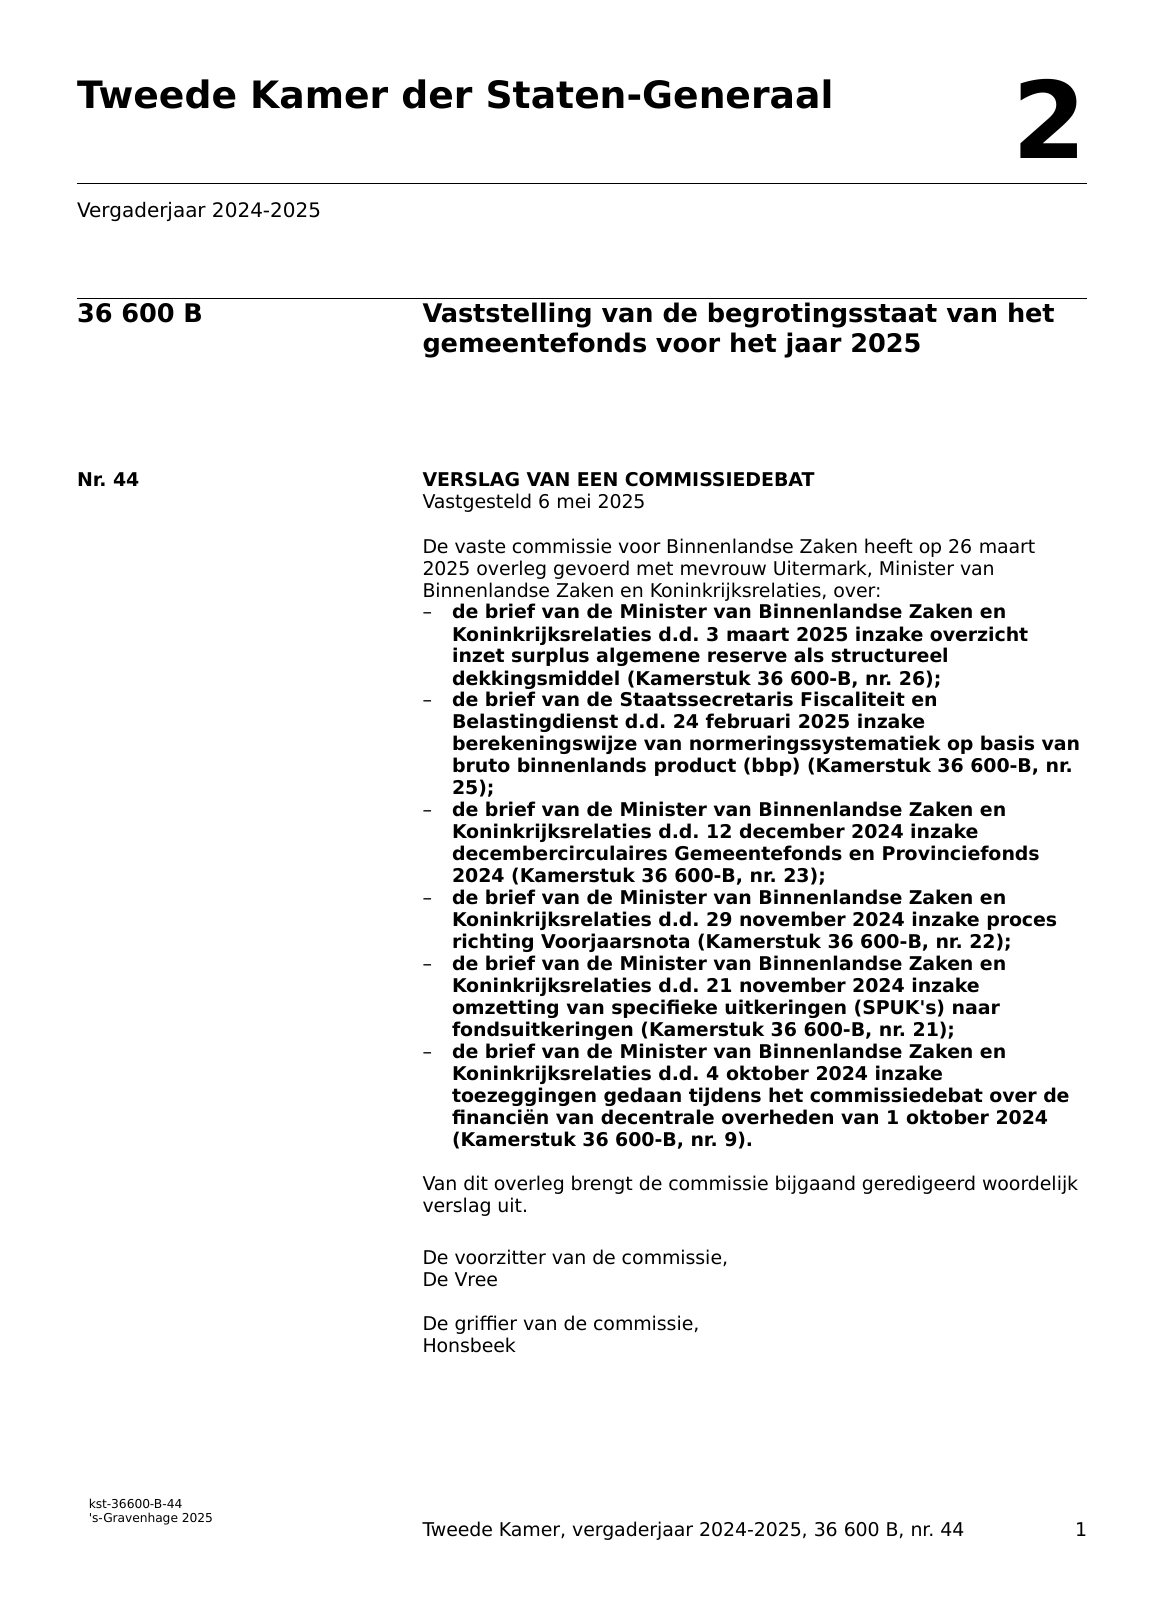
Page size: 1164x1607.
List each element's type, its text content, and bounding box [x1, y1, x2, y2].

text – de brief van de Minister van Binnenlandse Zaken en Koninkrijksrelaties d.d. 12 december 2024 inzake decembercirculaires Gemeentefonds en Provinciefonds 2024 (Kamerstuk 36 600-B, nr. 23); [422, 799, 1087, 887]
text De griffier van de commissie, Honsbeek [422, 1313, 1087, 1357]
text – de brief van de Minister van Binnenlandse Zaken en Koninkrijksrelaties d.d. 3 maart 2025 inzake overzicht inzet surplus algemene reserve als structureel dekkingsmiddel (Kamerstuk 36 600-B, nr. 26); [422, 601, 1087, 689]
text 's-Gravenhage 2025 [88, 1511, 323, 1525]
subtitle Nr. 44 VERSLAG VAN EEN COMMISSIEDEBAT [77, 469, 1087, 491]
text De vaste commissie voor Binnenlandse Zaken heeft op 26 maart 2025 overleg gevoerd met mevrouw Uitermark, Minister van Binnenlandse Zaken en Koninkrijksrelaties, over: [422, 536, 1087, 601]
text – de brief van de Staatssecretaris Fiscaliteit en Belastingdienst d.d. 24 februari 2025 inzake berekeningswijze van normeringssystematiek op basis van bruto binnenlands product (bbp) (Kamerstuk 36 600-B, nr. 25); [422, 689, 1087, 799]
text De voorzitter van de commissie, De Vree [422, 1247, 1087, 1291]
subtitle 36 600 B Vaststelling van de begrotingsstaat van het gemeentefonds voor het jaar 2025 [77, 299, 1087, 358]
table_header 2 [886, 59, 1087, 183]
text Van dit overleg brengt de commissie bijgaand geredigeerd woordelijk verslag uit. [422, 1173, 1087, 1217]
table_header Tweede Kamer der Staten-Generaal [77, 59, 886, 183]
text Vastgesteld 6 mei 2025 [422, 491, 1087, 513]
text – de brief van de Minister van Binnenlandse Zaken en Koninkrijksrelaties d.d. 4 oktober 2024 inzake toezeggingen gedaan tijdens het commissiedebat over de financiën van decentrale overheden van 1 oktober 2024 (Kamerstuk 36 600-B, nr. 9). [422, 1041, 1087, 1151]
text kst-36600-B-44 [88, 1497, 323, 1511]
table_cell Vergaderjaar 2024-2025 [77, 184, 1087, 298]
text – de brief van de Minister van Binnenlandse Zaken en Koninkrijksrelaties d.d. 21 november 2024 inzake omzetting van specifieke uitkeringen (SPUK's) naar fondsuitkeringen (Kamerstuk 36 600-B, nr. 21); [422, 953, 1087, 1041]
text – de brief van de Minister van Binnenlandse Zaken en Koninkrijksrelaties d.d. 29 november 2024 inzake proces richting Voorjaarsnota (Kamerstuk 36 600-B, nr. 22); [422, 887, 1087, 953]
